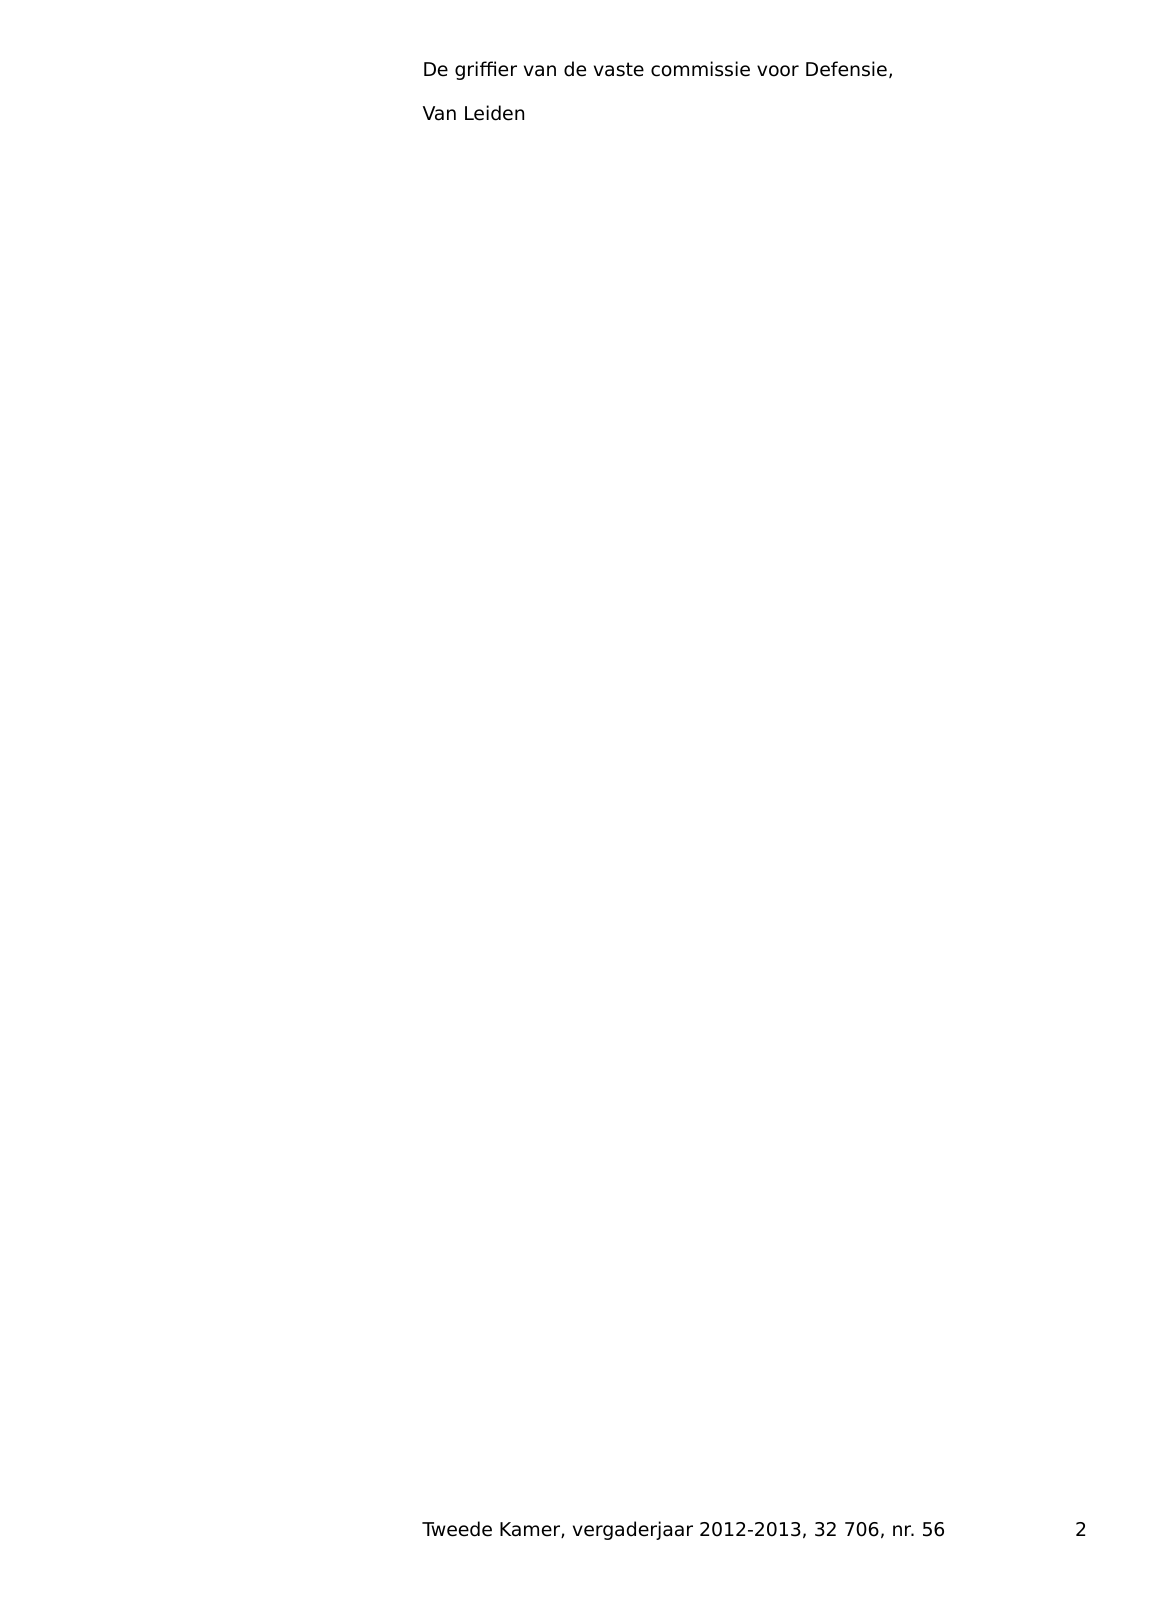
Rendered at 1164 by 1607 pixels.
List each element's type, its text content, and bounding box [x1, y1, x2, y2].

text De griffier van de vaste commissie voor Defensie, Van Leiden [422, 59, 1087, 125]
